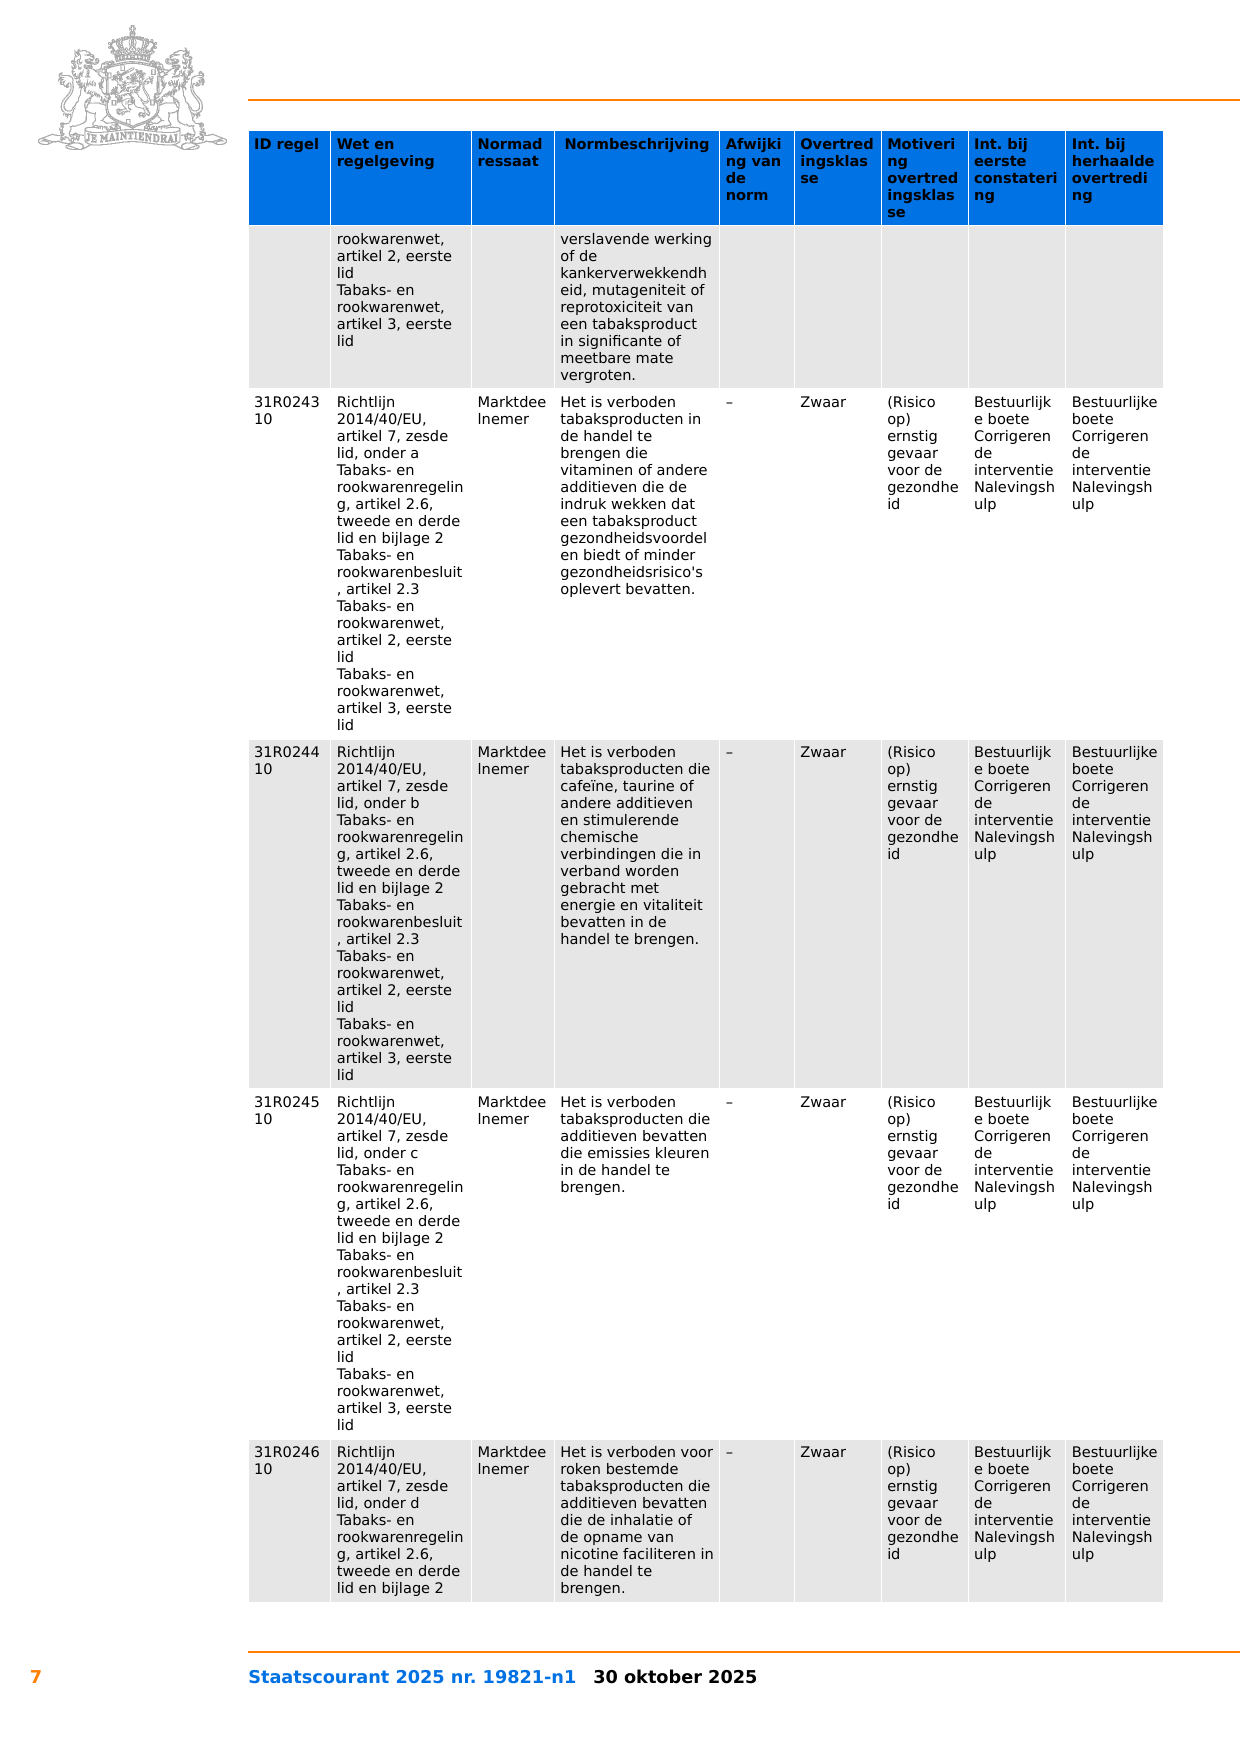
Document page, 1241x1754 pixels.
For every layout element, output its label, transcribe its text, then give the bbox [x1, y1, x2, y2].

picture [38, 25, 227, 150]
table_cell [472, 226, 554, 388]
table_header Int. bij eerste constatering [969, 131, 1065, 225]
table_cell 31R024310 [249, 390, 330, 738]
table_cell Richtlijn 2014/40/EU, artikel 7, zesde lid, onder a Tabaks- en rookwarenregeling, artikel 2.6, tweede en derde lid en bijlage 2 Tabaks- en rookwarenbesluit, artikel 2.3 Tabaks- en rookwarenwet, artikel 2, eerste lid Tabaks- en rookwarenwet, artikel 3, eerste lid [331, 390, 471, 738]
table_cell Zwaar [795, 740, 881, 1088]
table_header Wet en regelgeving [331, 131, 471, 225]
table_cell Het is verboden tabaksproducten in de handel te brengen die vitaminen of andere additieven die de indruk wekken dat een tabaksproduct gezondheidsvoordelen biedt of minder gezondheidsrisico's oplevert bevatten. [555, 390, 719, 738]
table_cell (Risico op) ernstig gevaar voor de gezondheid [882, 1090, 968, 1438]
table_cell – [720, 740, 794, 1088]
table_cell Bestuurlijke boete Corrigerende interventie Nalevingshulp [1066, 1440, 1163, 1602]
table_cell Richtlijn 2014/40/EU, artikel 7, zesde lid, onder c Tabaks- en rookwarenregeling, artikel 2.6, tweede en derde lid en bijlage 2 Tabaks- en rookwarenbesluit, artikel 2.3 Tabaks- en rookwarenwet, artikel 2, eerste lid Tabaks- en rookwarenwet, artikel 3, eerste lid [331, 1090, 471, 1438]
table_cell Het is verboden tabaksproducten die additieven bevatten die emissies kleuren in de handel te brengen. [555, 1090, 719, 1438]
table_cell Marktdeelnemer [472, 740, 554, 1088]
table_cell Bestuurlijke boete Corrigerende interventie Nalevingshulp [1066, 1090, 1163, 1438]
table_header Normadressaat [472, 131, 554, 225]
table_cell Marktdeelnemer [472, 1090, 554, 1438]
table_cell (Risico op) ernstig gevaar voor de gezondheid [882, 740, 968, 1088]
table_cell Richtlijn 2014/40/EU, artikel 7, zesde lid, onder d Tabaks- en rookwarenregeling, artikel 2.6, tweede en derde lid en bijlage 2 [331, 1440, 471, 1602]
table_cell [882, 226, 968, 388]
table_cell verslavende werking of de kankerverwekkendheid, mutageniteit of reprotoxiciteit van een tabaksproduct in significante of meetbare mate vergroten. [555, 226, 719, 388]
table_cell [720, 226, 794, 388]
table_cell Bestuurlijke boete Corrigerende interventie Nalevingshulp [969, 1090, 1065, 1438]
table_cell Bestuurlijke boete Corrigerende interventie Nalevingshulp [1066, 390, 1163, 738]
table_cell – [720, 1090, 794, 1438]
table_cell Marktdeelnemer [472, 390, 554, 738]
table_header Normbeschrijving [555, 131, 719, 225]
table_cell Marktdeelnemer [472, 1440, 554, 1602]
table_cell Het is verboden voor roken bestemde tabaksproducten die additieven bevatten die de inhalatie of de opname van nicotine faciliteren in de handel te brengen. [555, 1440, 719, 1602]
table_cell [249, 226, 330, 388]
table_cell rookwarenwet, artikel 2, eerste lid Tabaks- en rookwarenwet, artikel 3, eerste lid [331, 226, 471, 388]
table_cell Zwaar [795, 390, 881, 738]
table_cell [969, 226, 1065, 388]
table_cell [795, 226, 881, 388]
table_cell Zwaar [795, 1090, 881, 1438]
table_header Motivering overtredingsklasse [882, 131, 968, 225]
table_cell Bestuurlijke boete Corrigerende interventie Nalevingshulp [969, 740, 1065, 1088]
table_header ID regel [249, 131, 330, 225]
table_cell – [720, 1440, 794, 1602]
table_header Afwijking van de norm [720, 131, 794, 225]
table_cell (Risico op) ernstig gevaar voor de gezondheid [882, 1440, 968, 1602]
table_cell Bestuurlijke boete Corrigerende interventie Nalevingshulp [1066, 740, 1163, 1088]
table_cell Het is verboden tabaksproducten die cafeïne, taurine of andere additieven en stimulerende chemische verbindingen die in verband worden gebracht met energie en vitaliteit bevatten in de handel te brengen. [555, 740, 719, 1088]
table_cell Bestuurlijke boete Corrigerende interventie Nalevingshulp [969, 390, 1065, 738]
table_cell 31R024610 [249, 1440, 330, 1602]
table_cell – [720, 390, 794, 738]
table_cell [1066, 226, 1163, 388]
table_header Int. bij herhaalde overtreding [1066, 131, 1163, 225]
table_cell 31R024510 [249, 1090, 330, 1438]
table_cell Bestuurlijke boete Corrigerende interventie Nalevingshulp [969, 1440, 1065, 1602]
table_cell (Risico op) ernstig gevaar voor de gezondheid [882, 390, 968, 738]
table_cell 31R024410 [249, 740, 330, 1088]
table_cell Richtlijn 2014/40/EU, artikel 7, zesde lid, onder b Tabaks- en rookwarenregeling, artikel 2.6, tweede en derde lid en bijlage 2 Tabaks- en rookwarenbesluit, artikel 2.3 Tabaks- en rookwarenwet, artikel 2, eerste lid Tabaks- en rookwarenwet, artikel 3, eerste lid [331, 740, 471, 1088]
table_cell Zwaar [795, 1440, 881, 1602]
table_header Overtredingsklasse [795, 131, 881, 225]
